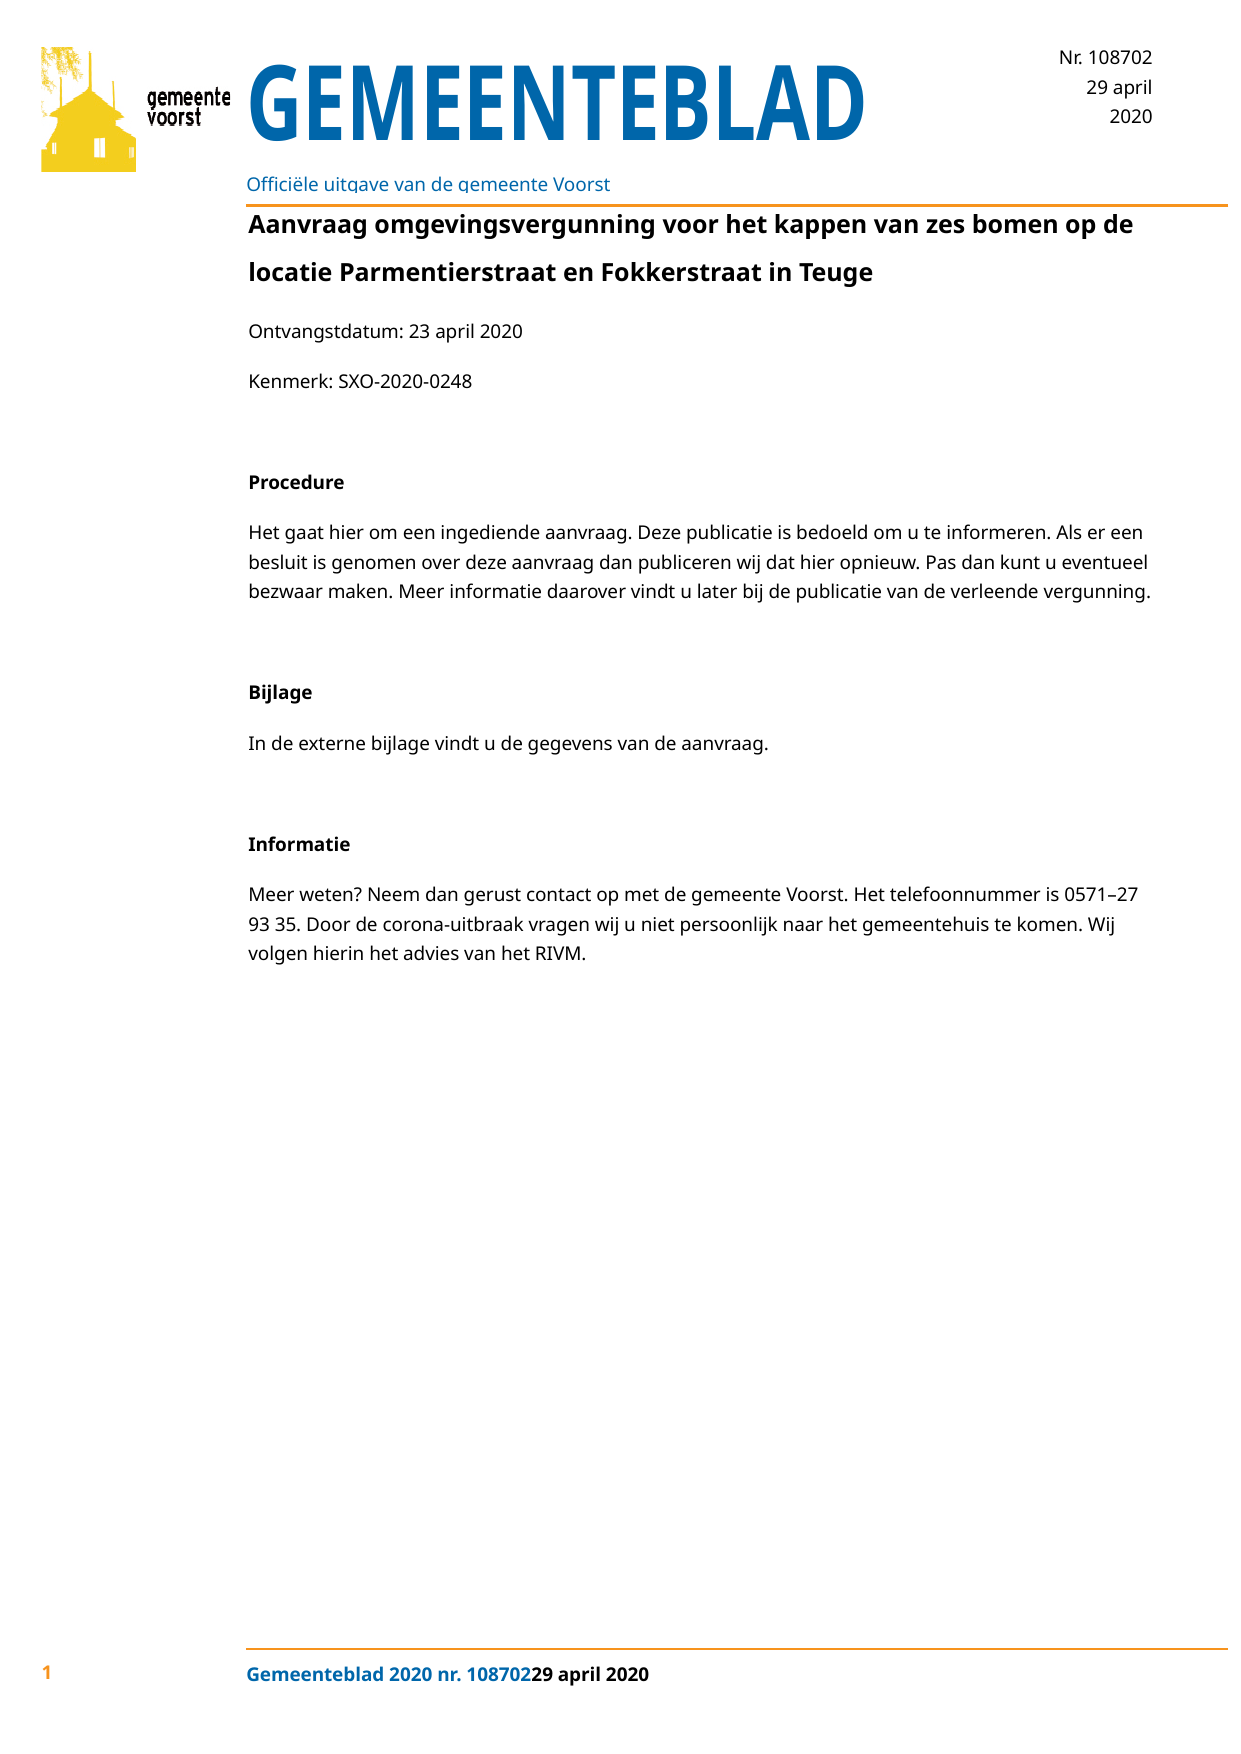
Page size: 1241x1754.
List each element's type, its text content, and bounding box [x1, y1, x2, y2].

text Kenmerk: SXO-2020-0248 [248, 368, 1152, 394]
text Informatie [248, 831, 1152, 857]
text Procedure [248, 469, 1152, 495]
text In de externe bijlage vindt u de gegevens van de aanvraag. [248, 730, 1152, 756]
text Aanvraag omgevingsvergunning voor het kappen van zes bomen op de locatie Parmentierstraat en Fokkerstraat in Teuge [248, 207, 1152, 288]
text Ontvangstdatum: 23 april 2020 [248, 318, 1152, 344]
text Meer weten? Neem dan gerust contact op met de gemeente Voorst. Het telefoonnummer is 0571–27 93 35. Door de corona-uitbraak vragen wij u niet persoonlijk naar het gemeentehuis te komen. Wij volgen hierin het advies van het RIVM. [248, 881, 1152, 966]
text Bijlage [248, 679, 1152, 705]
picture [41, 47, 231, 172]
text Het gaat hier om een ingediende aanvraag. Deze publicatie is bedoeld om u te informeren. Als er een besluit is genomen over deze aanvraag dan publiceren wij dat hier opnieuw. Pas dan kunt u eventueel bezwaar maken. Meer informatie daarover vindt u later bij de publicatie van de verleende vergunning. [248, 519, 1152, 604]
